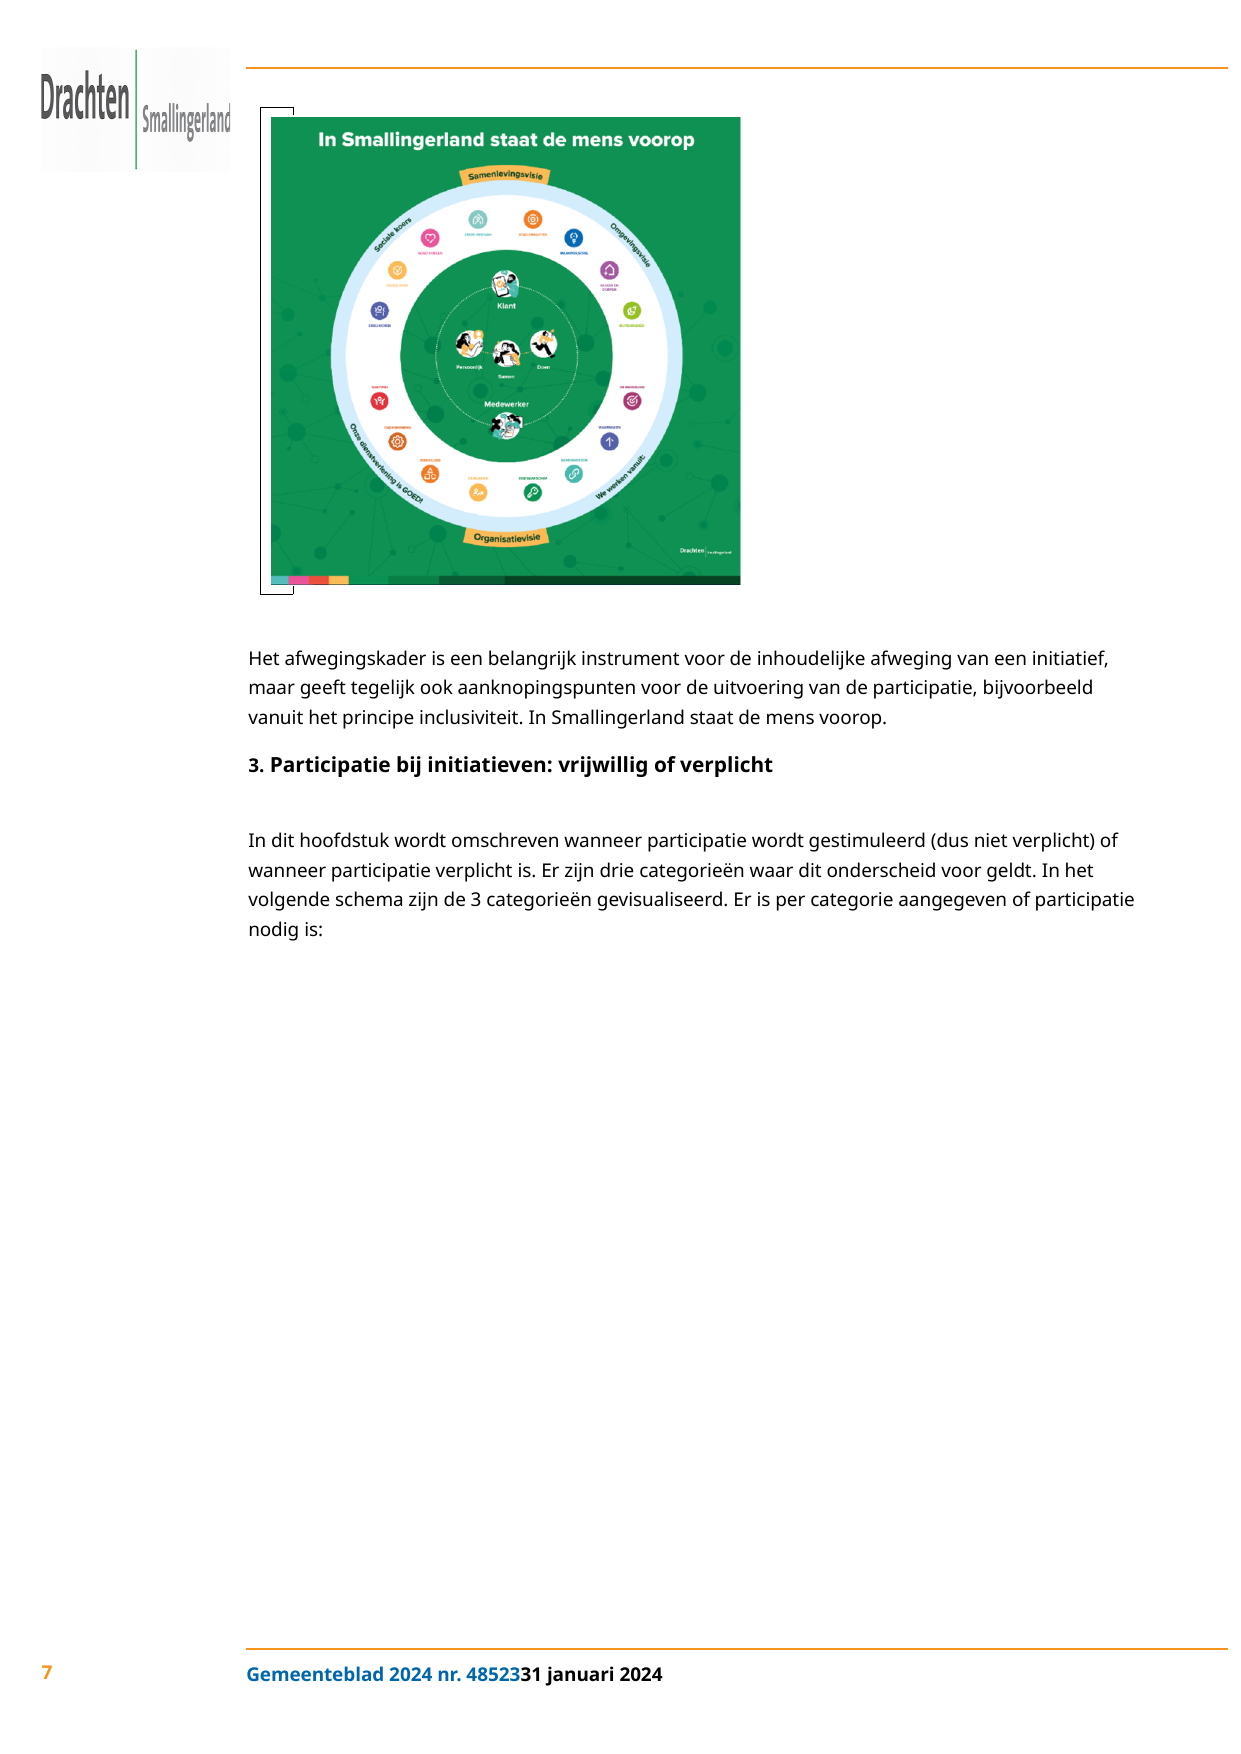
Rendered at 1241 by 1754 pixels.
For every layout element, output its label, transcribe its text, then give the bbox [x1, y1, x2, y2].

picture [41, 47, 231, 172]
picture [268, 115, 742, 586]
text Het afwegingskader is een belangrijk instrument voor de inhoudelijke afweging van een initiatief, maar geeft tegelijk ook aanknopingspunten voor de uitvoering van de participatie, bijvoorbeeld vanuit het principe inclusiviteit. In Smallingerland staat de mens voorop. [248, 645, 1152, 730]
text 3. Participatie bij initiatieven: vrijwillig of verplicht [248, 750, 1152, 778]
text In dit hoofdstuk wordt omschreven wanneer participatie wordt gestimuleerd (dus niet verplicht) of wanneer participatie verplicht is. Er zijn drie categorieën waar dit onderscheid voor geldt. In het volgende schema zijn de 3 categorieën gevisualiseerd. Er is per categorie aangegeven of participatie nodig is: [248, 827, 1152, 942]
